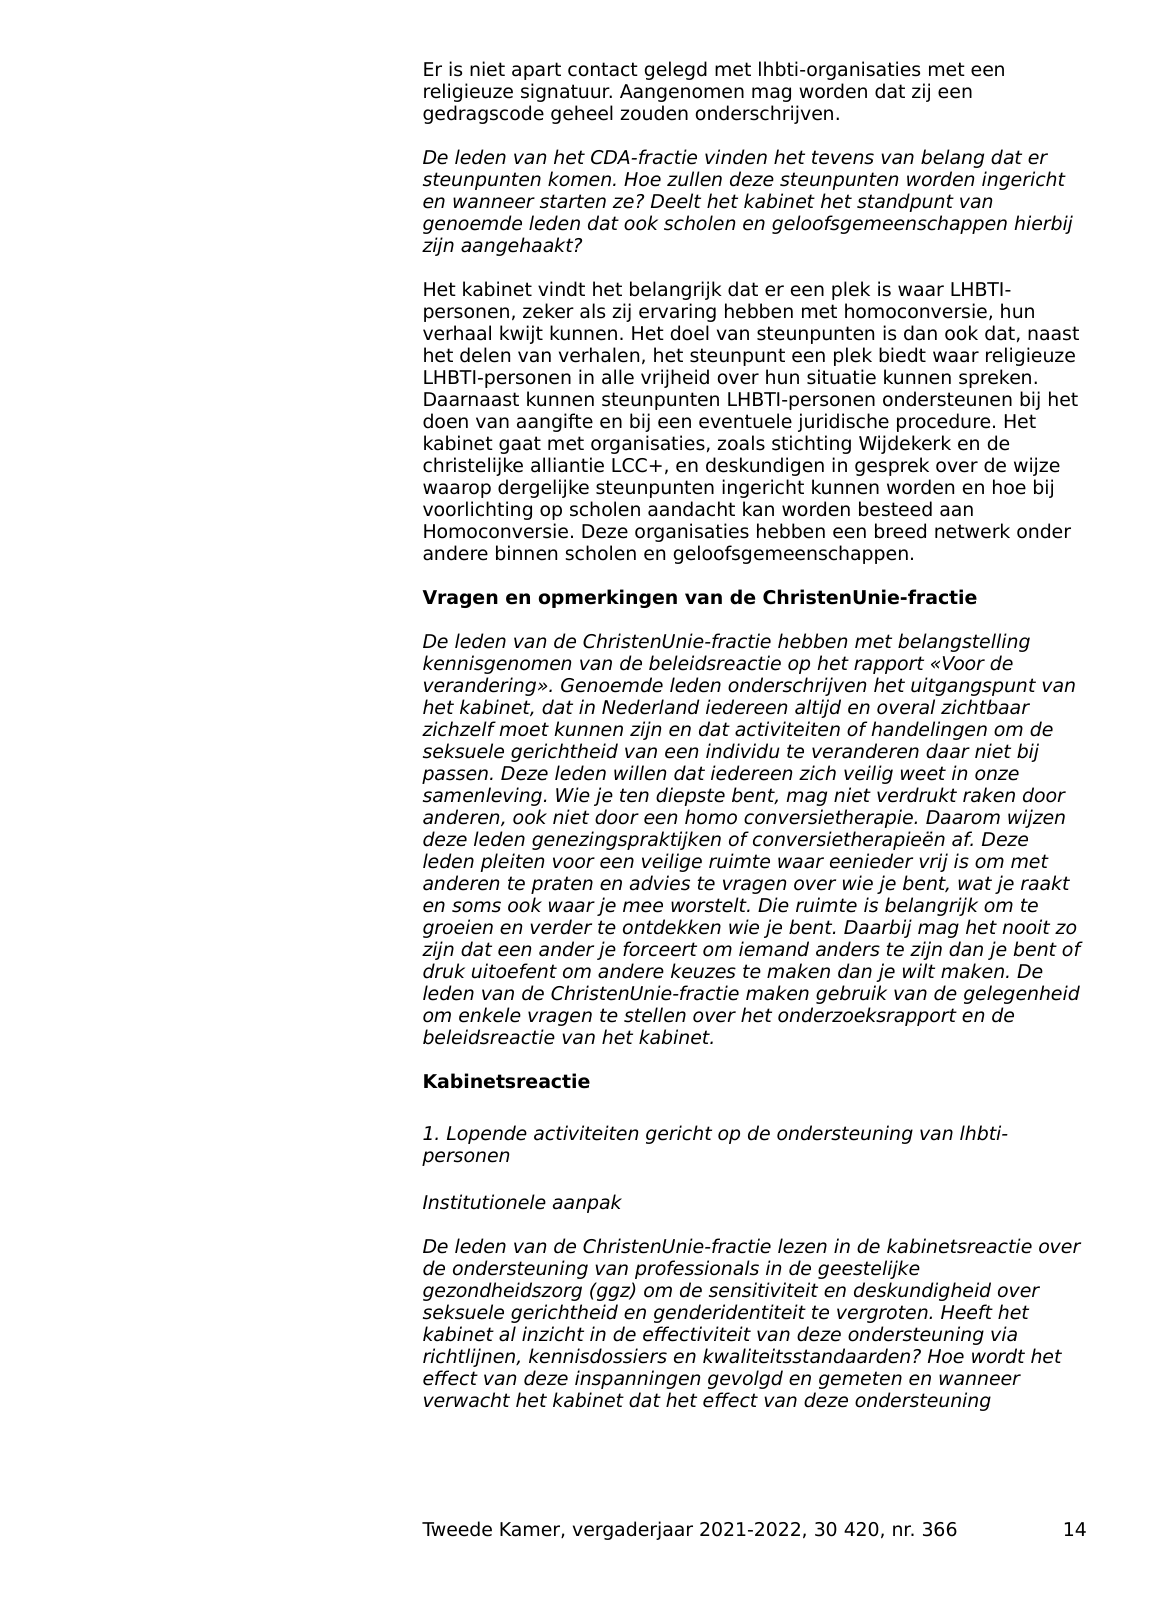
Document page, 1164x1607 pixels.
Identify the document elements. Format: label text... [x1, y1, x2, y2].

subtitle 1. Lopende activiteiten gericht op de ondersteuning van lhbti-personen [422, 1123, 1087, 1167]
subtitle Institutionele aanpak [422, 1192, 1087, 1214]
subtitle Vragen en opmerkingen van de ChristenUnie-fractie [422, 587, 1087, 609]
text De leden van de ChristenUnie-fractie lezen in de kabinetsreactie over de ondersteuning van professionals in de geestelijke gezondheidszorg (ggz) om de sensitiviteit en deskundigheid over seksuele gerichtheid en genderidentiteit te vergroten. Heeft het kabinet al inzicht in de effectiviteit van deze ondersteuning via richtlijnen, kennisdossiers en kwaliteitsstandaarden? Hoe wordt het effect van deze inspanningen gevolgd en gemeten en wanneer verwacht het kabinet dat het effect van deze ondersteuning [422, 1236, 1087, 1412]
text Het kabinet vindt het belangrijk dat er een plek is waar LHBTI-personen, zeker als zij ervaring hebben met homoconversie, hun verhaal kwijt kunnen. Het doel van steunpunten is dan ook dat, naast het delen van verhalen, het steunpunt een plek biedt waar religieuze LHBTI-personen in alle vrijheid over hun situatie kunnen spreken. Daarnaast kunnen steunpunten LHBTI-personen ondersteunen bij het doen van aangifte en bij een eventuele juridische procedure. Het kabinet gaat met organisaties, zoals stichting Wijdekerk en de christelijke alliantie LCC+, en deskundigen in gesprek over de wijze waarop dergelijke steunpunten ingericht kunnen worden en hoe bij voorlichting op scholen aandacht kan worden besteed aan Homoconversie. Deze organisaties hebben een breed netwerk onder andere binnen scholen en geloofsgemeenschappen. [422, 279, 1087, 565]
subtitle Kabinetsreactie [422, 1071, 1087, 1093]
text De leden van de ChristenUnie-fractie hebben met belangstelling kennisgenomen van de beleidsreactie op het rapport «Voor de verandering». Genoemde leden onderschrijven het uitgangspunt van het kabinet, dat in Nederland iedereen altijd en overal zichtbaar zichzelf moet kunnen zijn en dat activiteiten of handelingen om de seksuele gerichtheid van een individu te veranderen daar niet bij passen. Deze leden willen dat iedereen zich veilig weet in onze samenleving. Wie je ten diepste bent, mag niet verdrukt raken door anderen, ook niet door een homo conversietherapie. Daarom wijzen deze leden genezingspraktijken of conversietherapieën af. Deze leden pleiten voor een veilige ruimte waar eenieder vrij is om met anderen te praten en advies te vragen over wie je bent, wat je raakt en soms ook waar je mee worstelt. Die ruimte is belangrijk om te groeien en verder te ontdekken wie je bent. Daarbij mag het nooit zo zijn dat een ander je forceert om iemand anders te zijn dan je bent of druk uitoefent om andere keuzes te maken dan je wilt maken. De leden van de ChristenUnie-fractie maken gebruik van de gelegenheid om enkele vragen te stellen over het onderzoeksrapport en de beleidsreactie van het kabinet. [422, 631, 1087, 1049]
text Er is niet apart contact gelegd met lhbti-organisaties met een religieuze signatuur. Aangenomen mag worden dat zij een gedragscode geheel zouden onderschrijven. [422, 59, 1087, 125]
text De leden van het CDA-fractie vinden het tevens van belang dat er steunpunten komen. Hoe zullen deze steunpunten worden ingericht en wanneer starten ze? Deelt het kabinet het standpunt van genoemde leden dat ook scholen en geloofsgemeenschappen hierbij zijn aangehaakt? [422, 147, 1087, 257]
